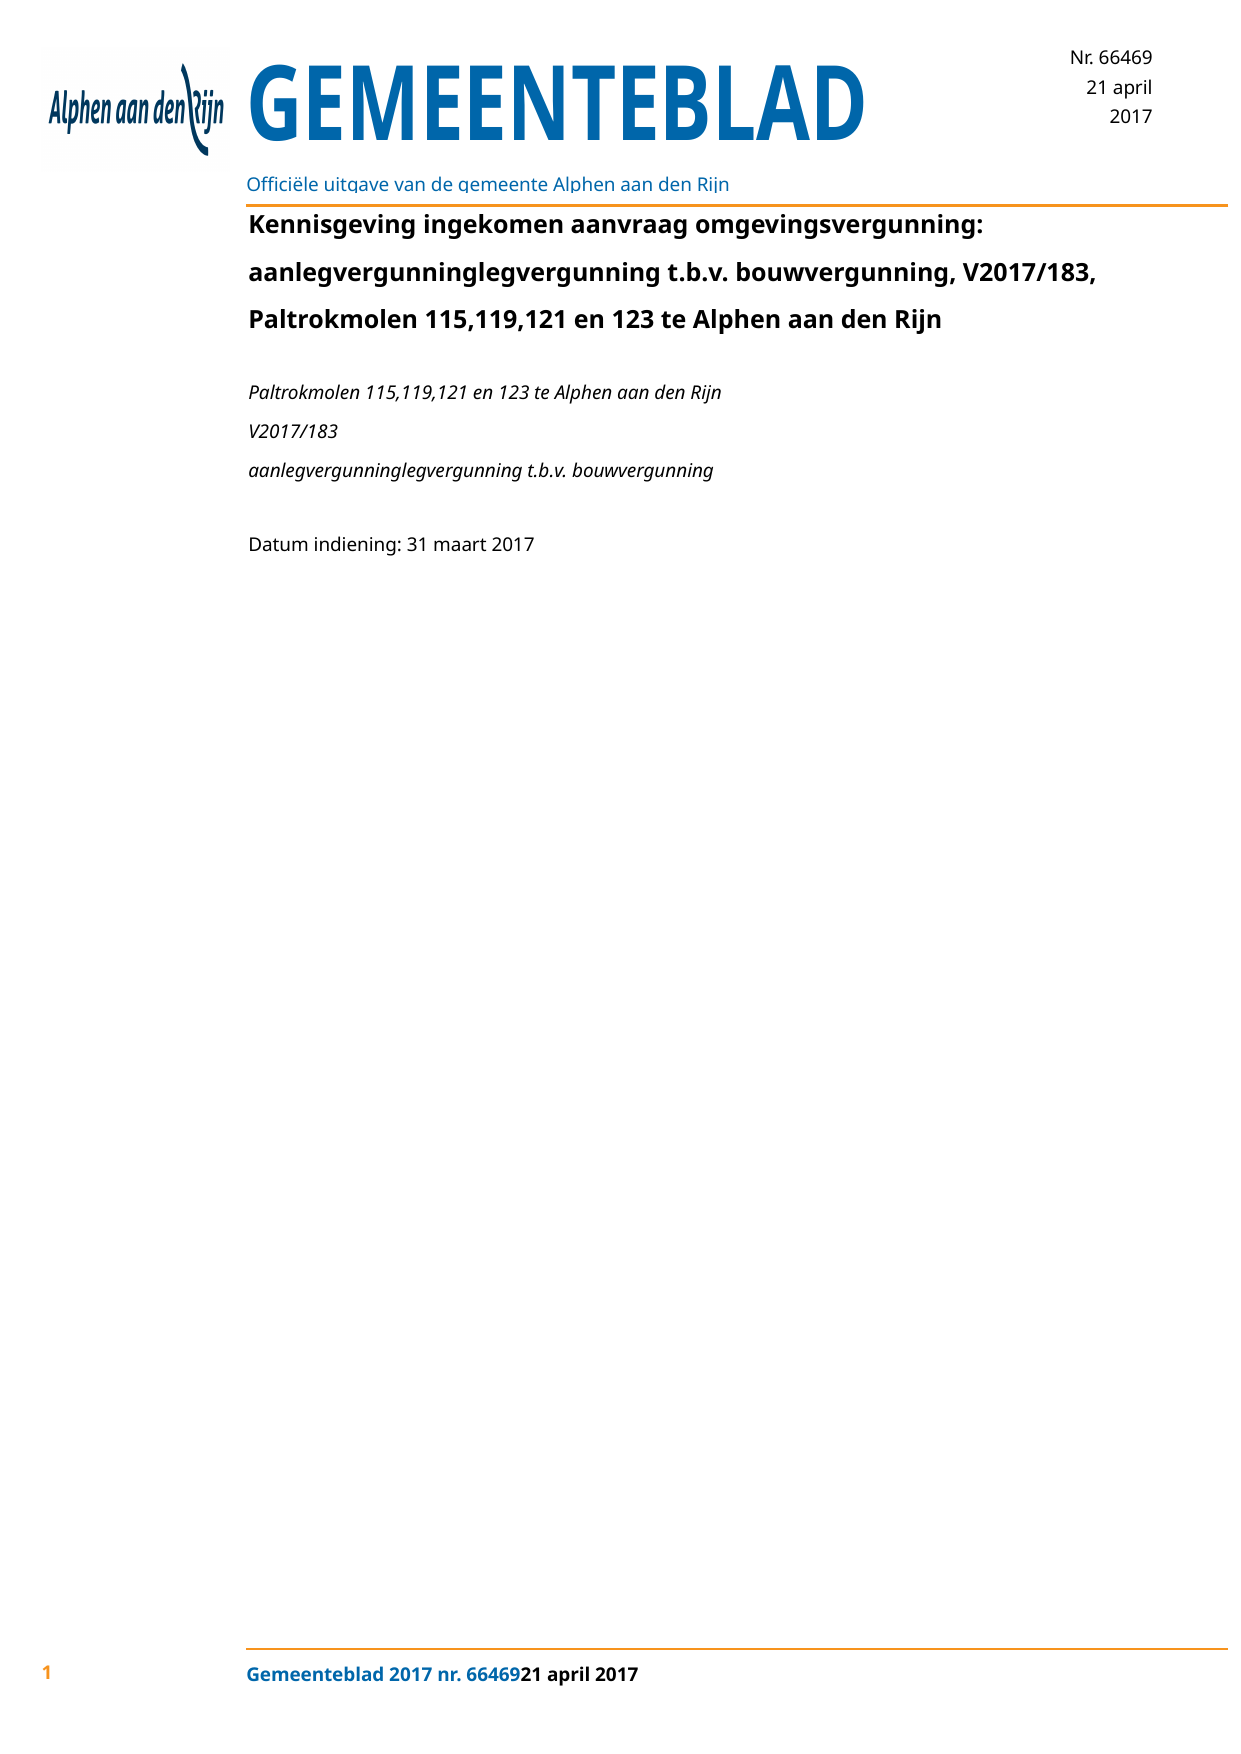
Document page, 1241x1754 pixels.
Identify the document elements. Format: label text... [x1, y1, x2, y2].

text aanlegvergunninglegvergunning t.b.v. bouwvergunning [248, 458, 1152, 483]
text Kennisgeving ingekomen aanvraag omgevingsvergunning: aanlegvergunninglegvergunning t.b.v. bouwvergunning, V2017/183, Paltrokmolen 115,119,121 en 123 te Alphen aan den Rijn [248, 207, 1152, 336]
picture [41, 47, 231, 172]
text V2017/183 [248, 418, 1152, 444]
text Paltrokmolen 115,119,121 en 123 te Alphen aan den Rijn [248, 379, 1152, 405]
text Datum indiening: 31 maart 2017 [248, 531, 1152, 557]
